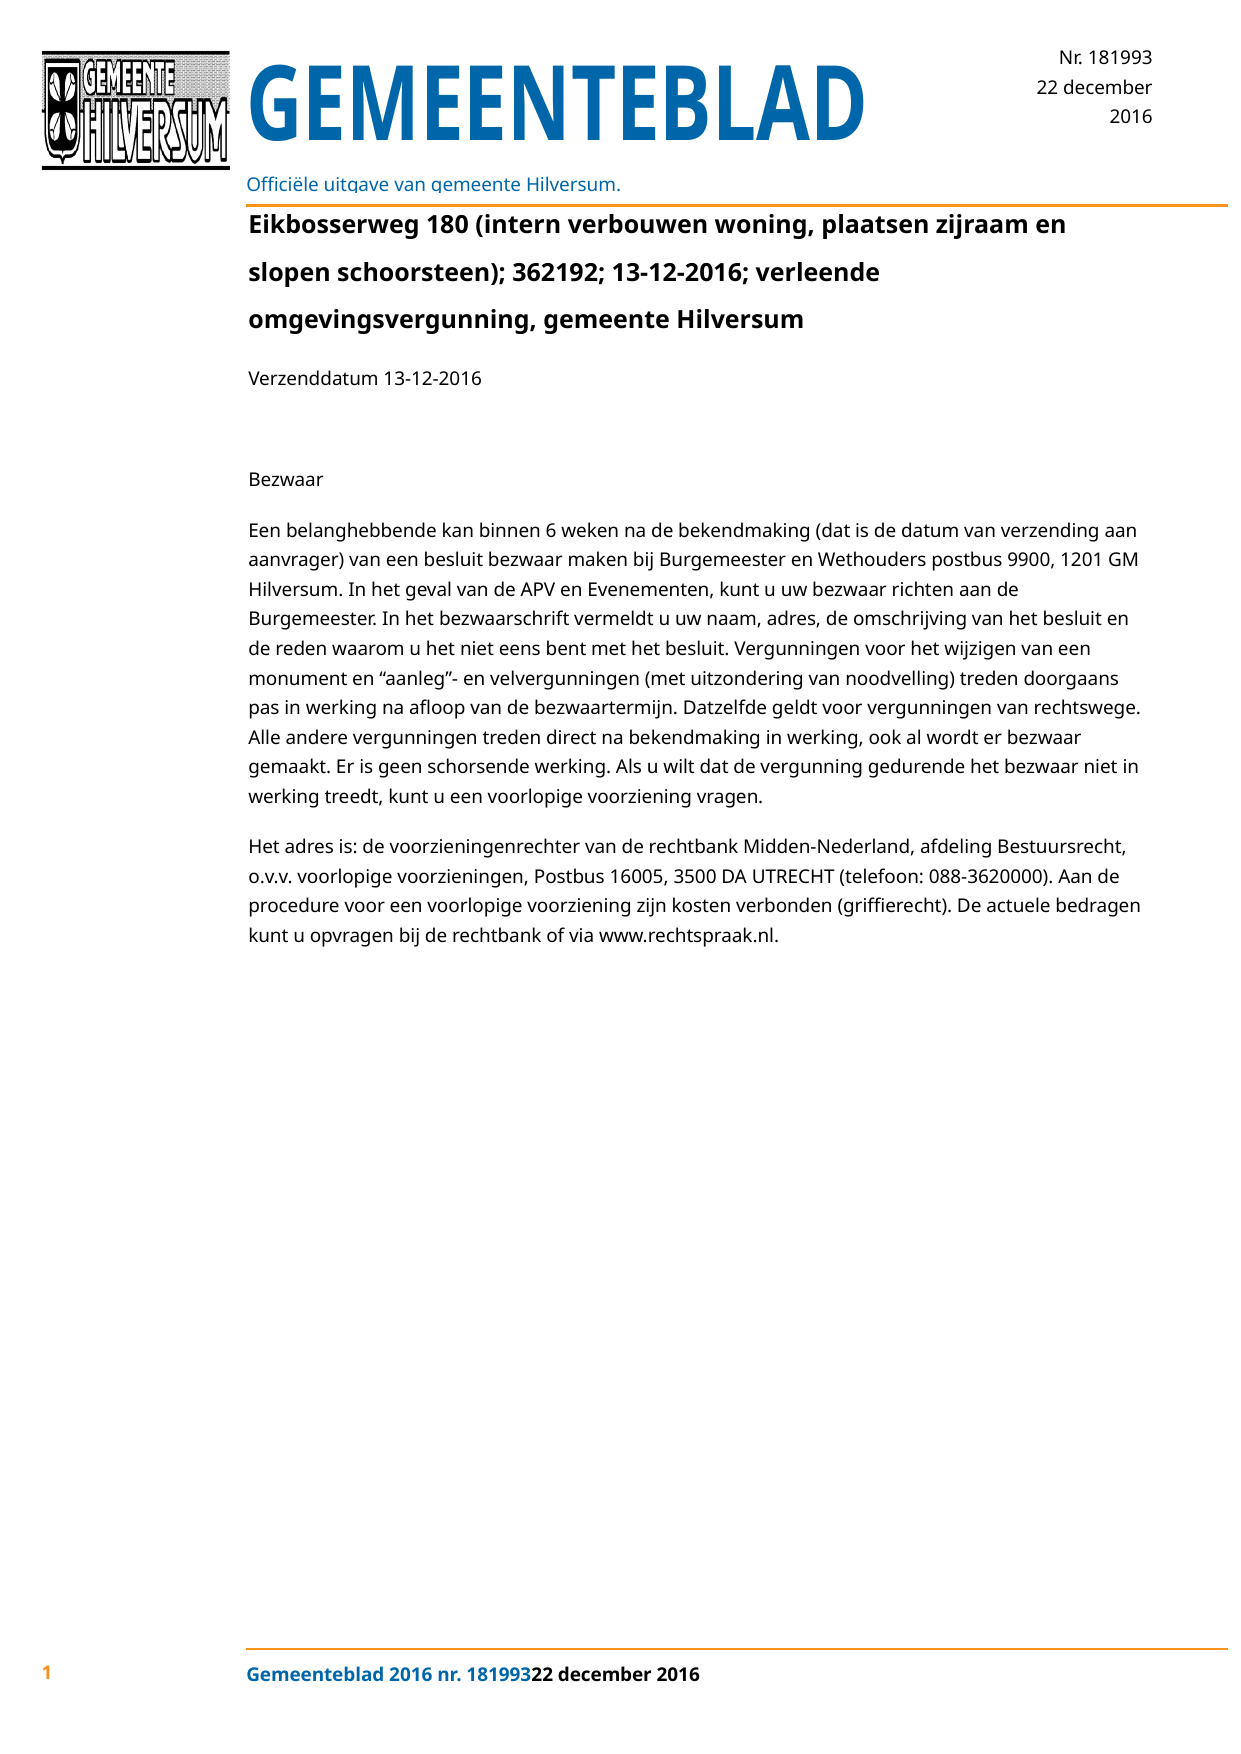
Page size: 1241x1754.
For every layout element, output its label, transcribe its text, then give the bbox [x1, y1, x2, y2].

text Bezwaar [248, 466, 1152, 492]
picture [41, 47, 231, 172]
text Het adres is: de voorzieningenrechter van de rechtbank Midden-Nederland, afdeling Bestuursrecht, o.v.v. voorlopige voorzieningen, Postbus 16005, 3500 DA UTRECHT (telefoon: 088-3620000). Aan de procedure voor een voorlopige voorziening zijn kosten verbonden (griffierecht). De actuele bedragen kunt u opvragen bij de rechtbank of via www.rechtspraak.nl. [248, 833, 1152, 948]
text Een belanghebbende kan binnen 6 weken na de bekendmaking (dat is de datum van verzending aan aanvrager) van een besluit bezwaar maken bij Burgemeester en Wethouders postbus 9900, 1201 GM Hilversum. In het geval van de APV en Evenementen, kunt u uw bezwaar richten aan de Burgemeester. In het bezwaarschrift vermeldt u uw naam, adres, de omschrijving van het besluit en de reden waarom u het niet eens bent met het besluit. Vergunningen voor het wijzigen van een monument en “aanleg”- en velvergunningen (met uitzondering van noodvelling) treden doorgaans pas in werking na afloop van de bezwaartermijn. Datzelfde geldt voor vergunningen van rechtswege. Alle andere vergunningen treden direct na bekendmaking in werking, ook al wordt er bezwaar gemaakt. Er is geen schorsende werking. Als u wilt dat de vergunning gedurende het bezwaar niet in werking treedt, kunt u een voorlopige voorziening vragen. [248, 517, 1152, 809]
text Verzenddatum 13-12-2016 [248, 366, 1152, 391]
text Eikbosserweg 180 (intern verbouwen woning, plaatsen zijraam en slopen schoorsteen); 362192; 13-12-2016; verleende omgevingsvergunning, gemeente Hilversum [248, 207, 1152, 336]
